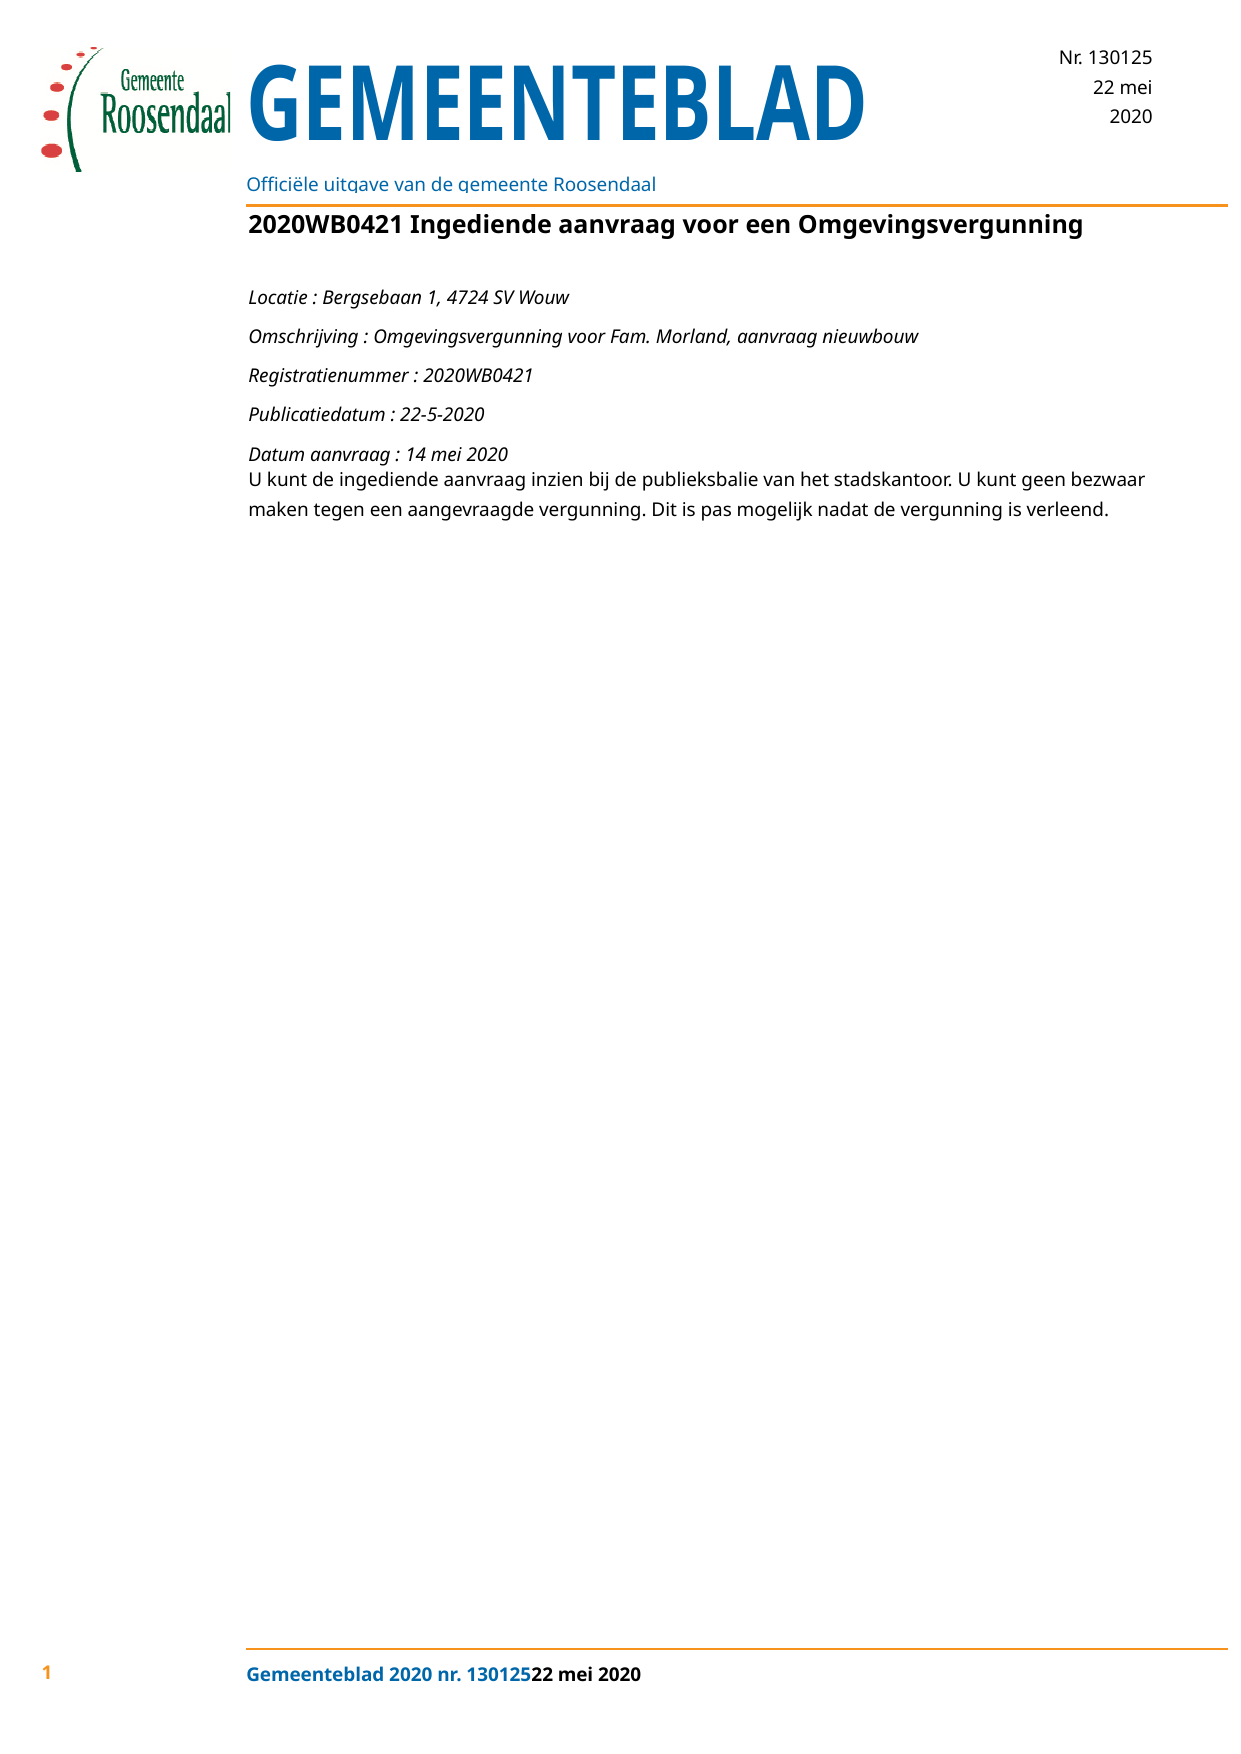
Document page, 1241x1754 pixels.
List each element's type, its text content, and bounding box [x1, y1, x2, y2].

text 2020WB0421 Ingediende aanvraag voor een Omgevingsvergunning [248, 207, 1152, 241]
text Registratienummer : 2020WB0421 [248, 362, 1152, 388]
text Publicatiedatum : 22-5-2020 [248, 402, 1152, 427]
text U kunt de ingediende aanvraag inzien bij de publieksbalie van het stadskantoor. U kunt geen bezwaar maken tegen een aangevraagde vergunning. Dit is pas mogelijk nadat de vergunning is verleend. [248, 467, 1152, 522]
picture [41, 47, 231, 172]
text Omschrijving : Omgevingsvergunning voor Fam. Morland, aanvraag nieuwbouw [248, 323, 1152, 349]
text Datum aanvraag : 14 mei 2020 [248, 441, 1152, 467]
text Locatie : Bergsebaan 1, 4724 SV Wouw [248, 284, 1152, 309]
